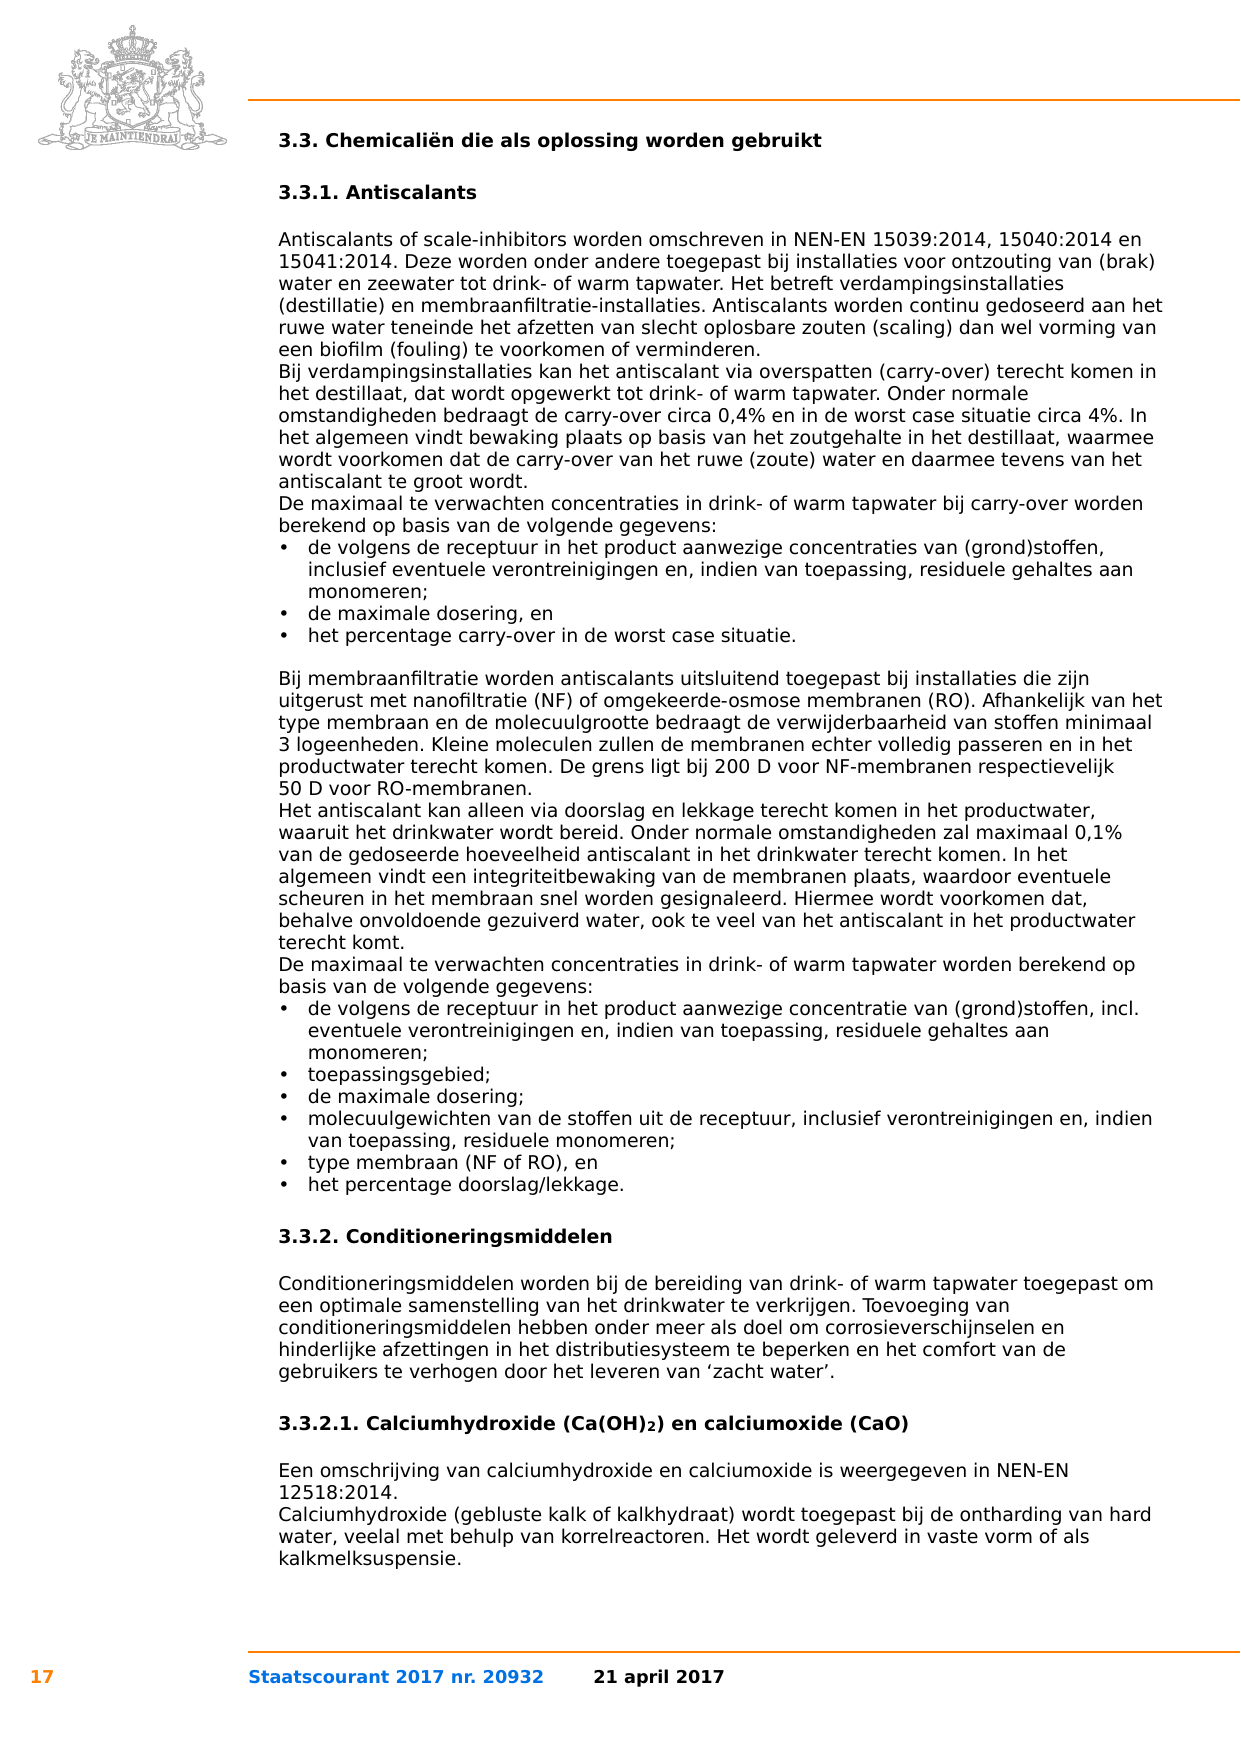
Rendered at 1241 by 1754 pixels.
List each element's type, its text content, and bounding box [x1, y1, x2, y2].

text De maximaal te verwachten concentraties in drink- of warm tapwater bij carry-over worden berekend op basis van de volgende gegevens: [278, 493, 1163, 537]
subtitle 3.3.2. Conditioneringsmiddelen [278, 1226, 1163, 1248]
text Conditioneringsmiddelen worden bij de bereiding van drink- of warm tapwater toegepast om een optimale samenstelling van het drinkwater te verkrijgen. Toevoeging van conditioneringsmiddelen hebben onder meer als doel om corrosieverschijnselen en hinderlijke afzettingen in het distributiesysteem te beperken en het comfort van de gebruikers te verhogen door het leveren van ‘zacht water’. [278, 1273, 1163, 1383]
text • de volgens de receptuur in het product aanwezige concentraties van (grond)stoffen, inclusief eventuele verontreinigingen en, indien van toepassing, residuele gehaltes aan monomeren; [278, 537, 1163, 602]
text Calciumhydroxide (gebluste kalk of kalkhydraat) wordt toegepast bij de ontharding van hard water, veelal met behulp van korrelreactoren. Het wordt geleverd in vaste vorm of als kalkmelksuspensie. [278, 1504, 1163, 1569]
text Het antiscalant kan alleen via doorslag en lekkage terecht komen in het productwater, waaruit het drinkwater wordt bereid. Onder normale omstandigheden zal maximaal 0,1% van de gedoseerde hoeveelheid antiscalant in het drinkwater terecht komen. In het algemeen vindt een integriteitbewaking van de membranen plaats, waardoor eventuele scheuren in het membraan snel worden gesignaleerd. Hiermee wordt voorkomen dat, behalve onvoldoende gezuiverd water, ook te veel van het antiscalant in het productwater terecht komt. [278, 800, 1163, 954]
text Bij membraanfiltratie worden antiscalants uitsluitend toegepast bij installaties die zijn uitgerust met nanofiltratie (NF) of omgekeerde-osmose membranen (RO). Afhankelijk van het type membraan en de molecuulgrootte bedraagt de verwijderbaarheid van stoffen minimaal 3 logeenheden. Kleine moleculen zullen de membranen echter volledig passeren en in het productwater terecht komen. De grens ligt bij 200 D voor NF-membranen respectievelijk 50 D voor RO-membranen. [278, 668, 1163, 800]
text • molecuulgewichten van de stoffen uit de receptuur, inclusief verontreinigingen en, indien van toepassing, residuele monomeren; [278, 1108, 1163, 1152]
text Een omschrijving van calciumhydroxide en calciumoxide is weergegeven in NEN-EN 12518:2014. [278, 1460, 1163, 1504]
subtitle 3.3. Chemicaliën die als oplossing worden gebruikt [278, 130, 1163, 152]
text Bij verdampingsinstallaties kan het antiscalant via overspatten (carry-over) terecht komen in het destillaat, dat wordt opgewerkt tot drink- of warm tapwater. Onder normale omstandigheden bedraagt de carry-over circa 0,4% en in de worst case situatie circa 4%. In het algemeen vindt bewaking plaats op basis van het zoutgehalte in het destillaat, waarmee wordt voorkomen dat de carry-over van het ruwe (zoute) water en daarmee tevens van het antiscalant te groot wordt. [278, 361, 1163, 493]
subtitle 3.3.2.1. Calciumhydroxide (Ca(OH)2) en calciumoxide (CaO) [278, 1413, 1163, 1435]
text • toepassingsgebied; [278, 1064, 1163, 1086]
text • de maximale dosering; [278, 1086, 1163, 1108]
text • de volgens de receptuur in het product aanwezige concentratie van (grond)stoffen, incl. eventuele verontreinigingen en, indien van toepassing, residuele gehaltes aan monomeren; [278, 998, 1163, 1064]
picture [38, 25, 227, 150]
text De maximaal te verwachten concentraties in drink- of warm tapwater worden berekend op basis van de volgende gegevens: [278, 954, 1163, 998]
text • type membraan (NF of RO), en [278, 1152, 1163, 1174]
text Antiscalants of scale-inhibitors worden omschreven in NEN-EN 15039:2014, 15040:2014 en 15041:2014. Deze worden onder andere toegepast bij installaties voor ontzouting van (brak) water en zeewater tot drink- of warm tapwater. Het betreft verdampingsinstallaties (destillatie) en membraanfiltratie-installaties. Antiscalants worden continu gedoseerd aan het ruwe water teneinde het afzetten van slecht oplosbare zouten (scaling) dan wel vorming van een biofilm (fouling) te voorkomen of verminderen. [278, 229, 1163, 361]
text • de maximale dosering, en [278, 602, 1163, 624]
text • het percentage carry-over in de worst case situatie. [278, 624, 1163, 646]
text • het percentage doorslag/lekkage. [278, 1174, 1163, 1196]
subtitle 3.3.1. Antiscalants [278, 182, 1163, 204]
